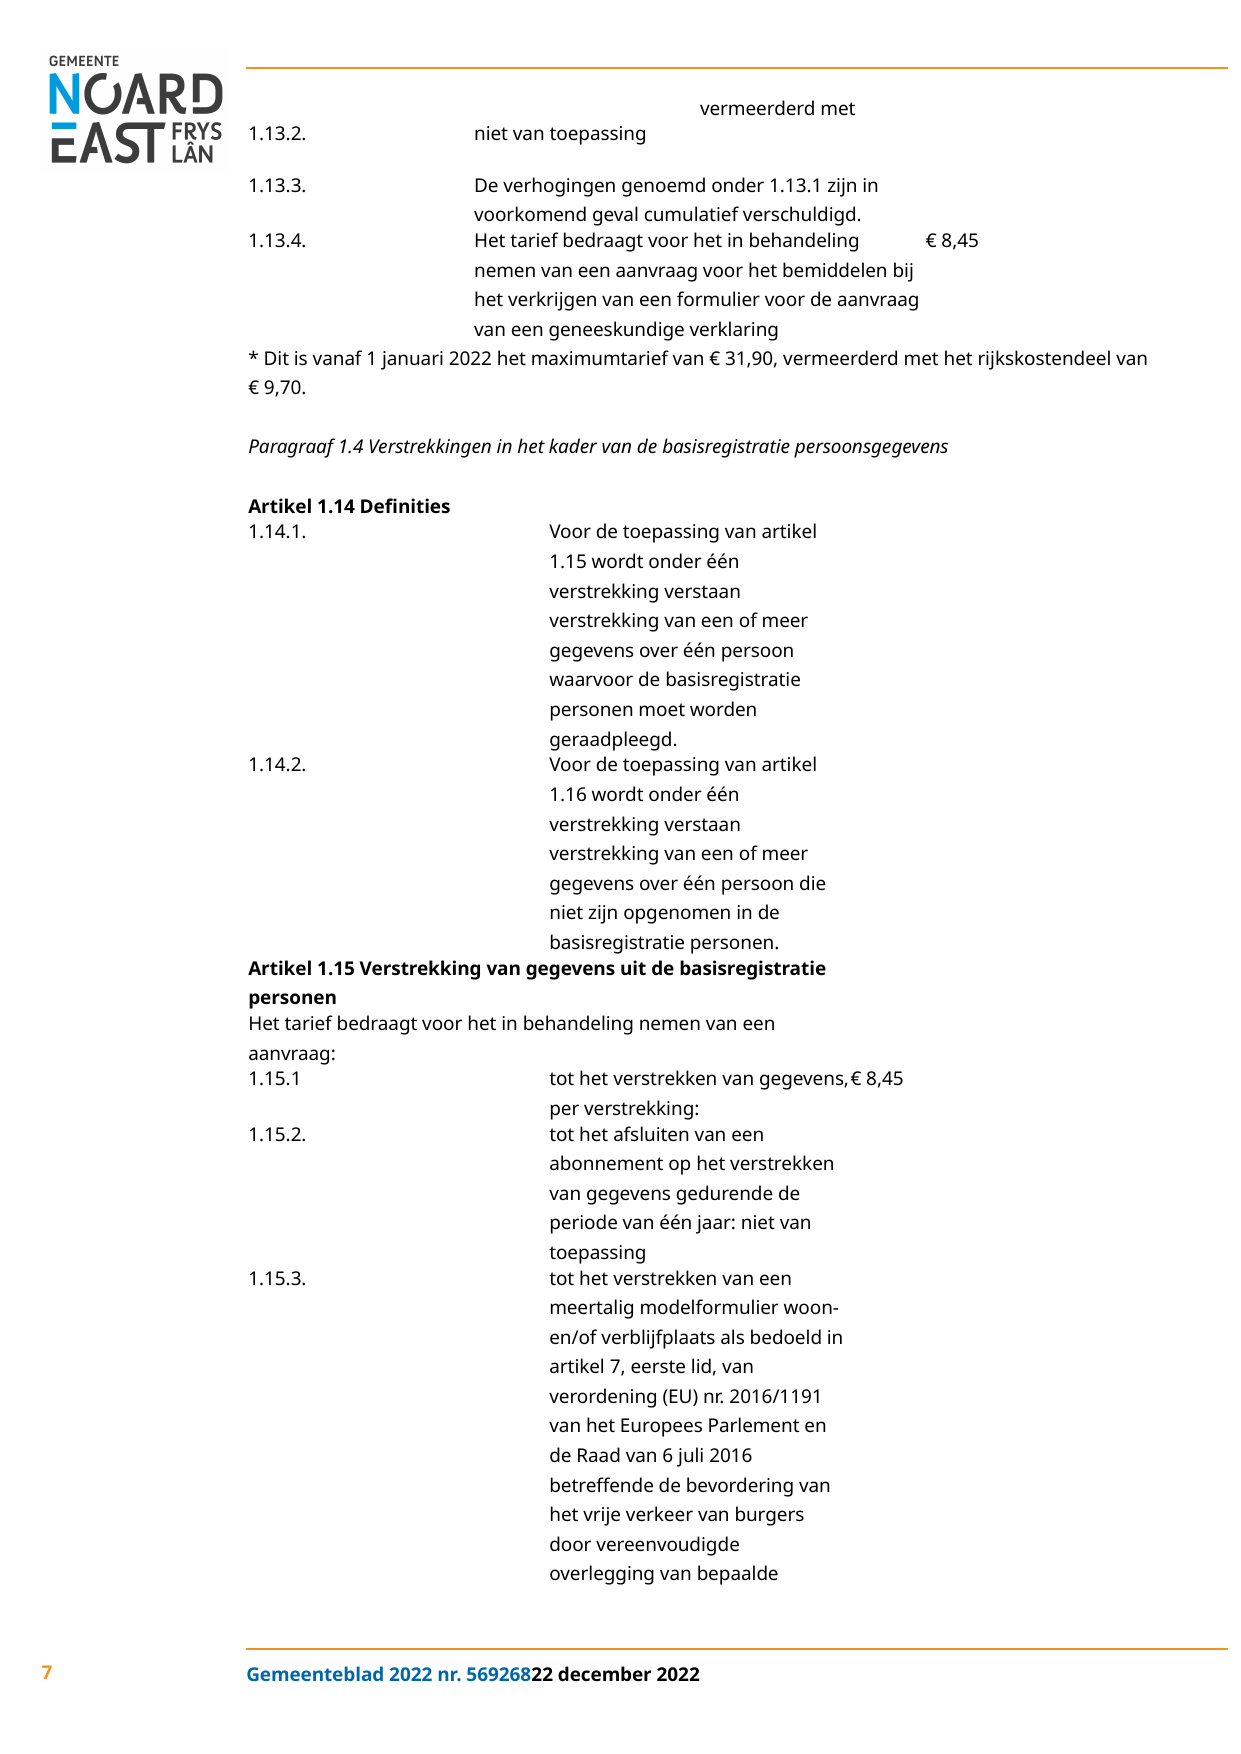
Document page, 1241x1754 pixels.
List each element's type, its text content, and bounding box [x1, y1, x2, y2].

table_cell [850, 519, 1152, 752]
table_cell 1.13.3. [248, 172, 474, 227]
table_cell [926, 146, 1152, 172]
table_cell Voor de toepassing van artikel 1.16 wordt onder één verstrekking verstaan verstrekking van een of meer gegevens over één persoon die niet zijn opgenomen in de basisregistratie personen. [549, 752, 850, 955]
table_cell [474, 146, 926, 172]
table_cell tot het afsluiten van een abonnement op het verstrekken van gegevens gedurende de periode van één jaar: niet van toepassing [549, 1121, 850, 1265]
table_cell [474, 95, 700, 121]
table_cell 1.13.4. [248, 227, 474, 342]
table_cell [850, 752, 1152, 955]
table_cell [850, 1121, 1152, 1265]
table_header Artikel 1.14 Definities [248, 493, 850, 519]
table_cell € 8,45 [926, 227, 1152, 342]
table_cell 1.14.1. [248, 519, 549, 752]
table_header [850, 493, 1152, 519]
table_cell Het tarief bedraagt voor het in behandeling nemen van een aanvraag voor het bemiddelen bij het verkrijgen van een formulier voor de aanvraag van een geneeskundige verklaring [474, 227, 926, 342]
table_cell [926, 95, 1152, 121]
table_cell [248, 95, 474, 121]
table_cell [248, 146, 474, 172]
text * Dit is vanaf 1 januari 2022 het maximumtarief van € 31,90, vermeerderd met het rijkskostendeel van € 9,70. [248, 345, 1152, 400]
table_cell [850, 1265, 1152, 1586]
table_cell [926, 121, 1152, 146]
text Paragraaf 1.4 Verstrekkingen in het kader van de basisregistratie persoonsgegevens [248, 434, 1152, 459]
table_cell Artikel 1.15 Verstrekking van gegevens uit de basisregistratie personen [248, 955, 850, 1010]
picture [41, 47, 231, 172]
table_cell 1.15.3. [248, 1265, 549, 1586]
table_cell Voor de toepassing van artikel 1.15 wordt onder één verstrekking verstaan verstrekking van een of meer gegevens over één persoon waarvoor de basisregistratie personen moet worden geraadpleegd. [549, 519, 850, 752]
table_cell tot het verstrekken van gegevens, per verstrekking: [549, 1065, 850, 1121]
table_cell De verhogingen genoemd onder 1.13.1 zijn in voorkomend geval cumulatief verschuldigd. [474, 172, 926, 227]
table_cell niet van toepassing [474, 121, 926, 146]
table_cell Het tarief bedraagt voor het in behandeling nemen van een aanvraag: [248, 1010, 850, 1065]
table_cell [926, 172, 1152, 227]
table_cell € 8,45 [850, 1065, 1152, 1121]
table_cell [850, 1010, 1152, 1065]
table_cell 1.15.2. [248, 1121, 549, 1265]
table_cell 1.13.2. [248, 121, 474, 146]
table_cell vermeerderd met [700, 95, 926, 121]
table_cell [850, 955, 1152, 1010]
table_cell tot het verstrekken van een meertalig modelformulier woon- en/of verblijfplaats als bedoeld in artikel 7, eerste lid, van verordening (EU) nr. 2016/1191 van het Europees Parlement en de Raad van 6 juli 2016 betreffende de bevordering van het vrije verkeer van burgers door vereenvoudigde overlegging van bepaalde [549, 1265, 850, 1586]
table_cell 1.15.1 [248, 1065, 549, 1121]
table_cell 1.14.2. [248, 752, 549, 955]
